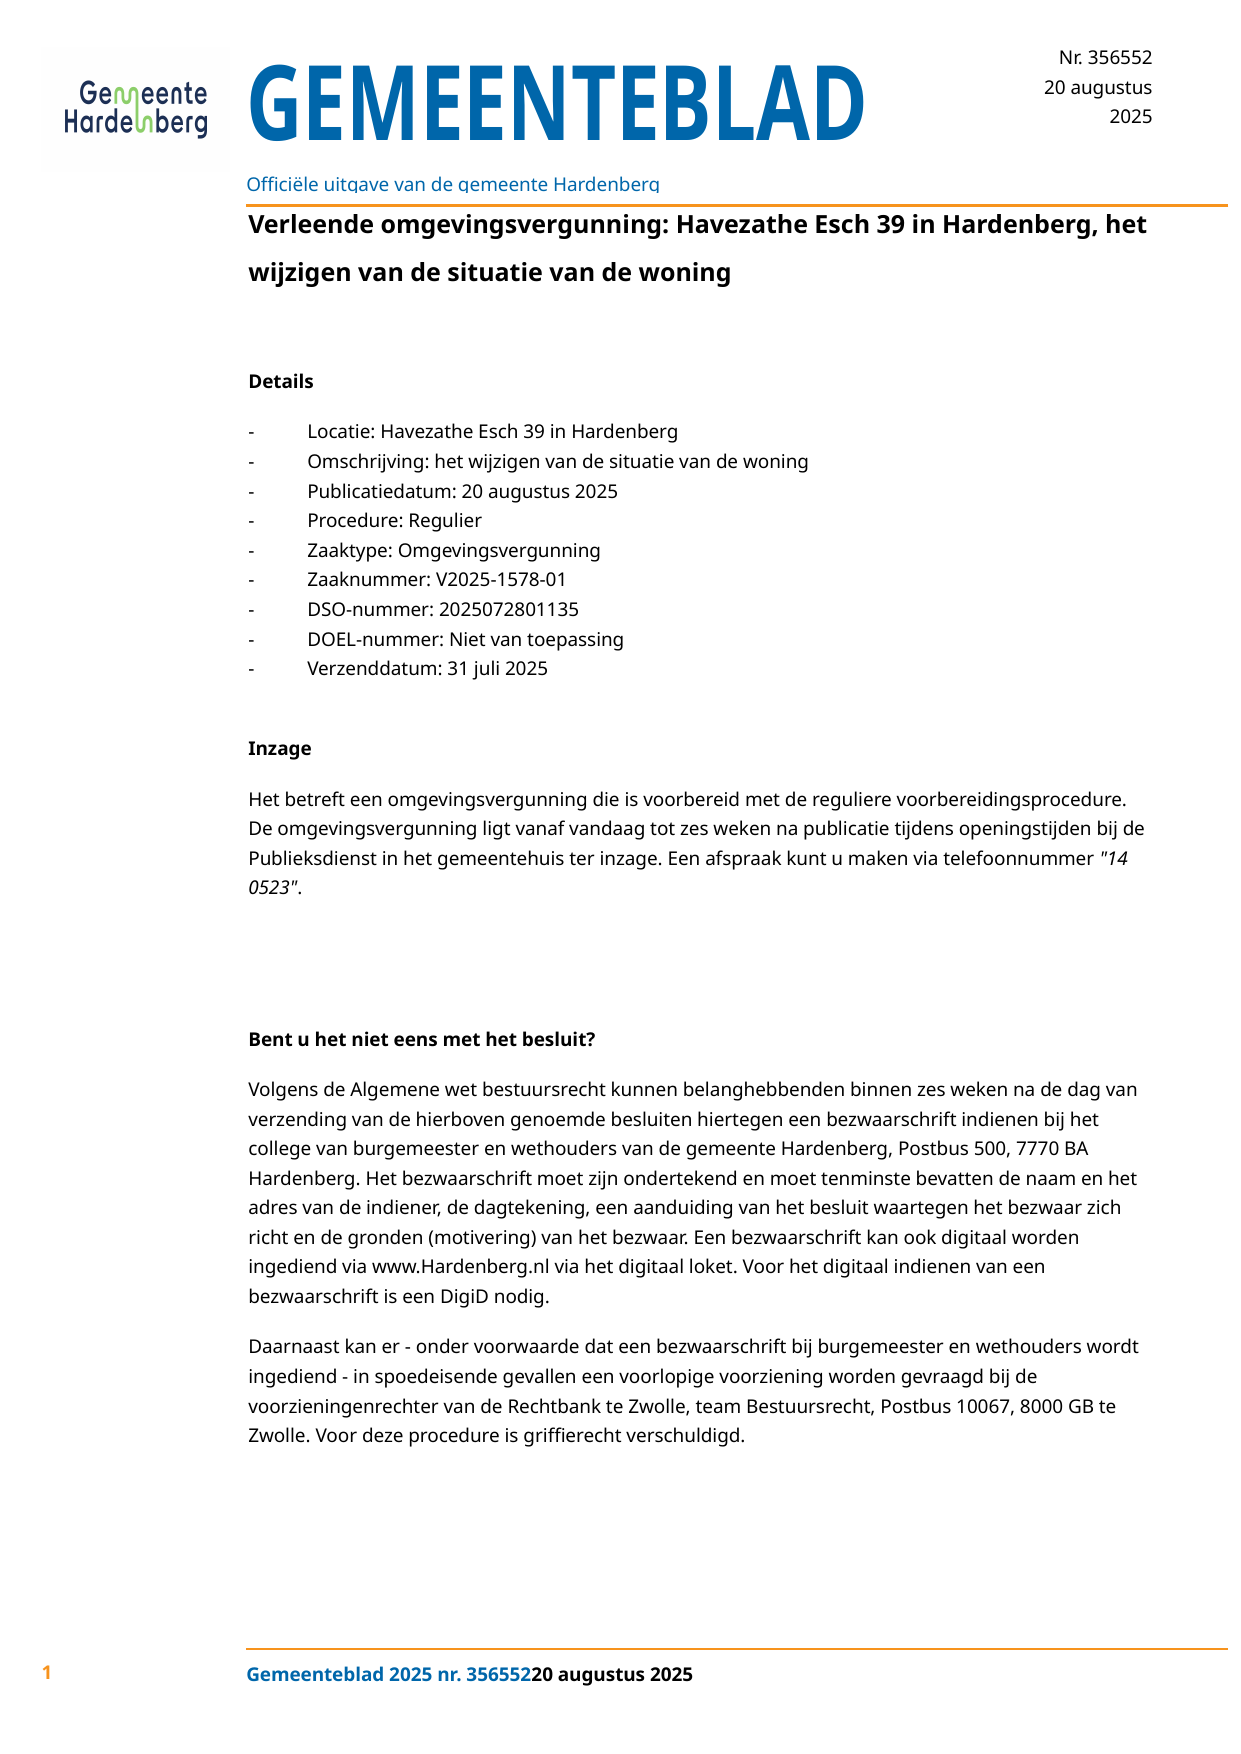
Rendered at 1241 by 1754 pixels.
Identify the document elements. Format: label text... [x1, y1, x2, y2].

picture [41, 47, 231, 172]
list Verzenddatum: 31 juli 2025 [248, 655, 1152, 681]
text Verleende omgevingsvergunning: Havezathe Esch 39 in Hardenberg, het wijzigen van de situatie van de woning [248, 207, 1152, 288]
text Het betreft een omgevingsvergunning die is voorbereid met de reguliere voorbereidingsprocedure. De omgevingsvergunning ligt vanaf vandaag tot zes weken na publicatie tijdens openingstijden bij de Publieksdienst in het gemeentehuis ter inzage. Een afspraak kunt u maken via telefoonnummer "14 0523". [248, 786, 1152, 900]
list Omschrijving: het wijzigen van de situatie van de woning [248, 448, 1152, 474]
list DSO-nummer: 2025072801135 [248, 596, 1152, 622]
list Zaaknummer: V2025-1578-01 [248, 567, 1152, 592]
list Zaaktype: Omgevingsvergunning [248, 537, 1152, 563]
text Bent u het niet eens met het besluit? [248, 1026, 1152, 1052]
list DOEL-nummer: Niet van toepassing [248, 626, 1152, 652]
text Volgens de Algemene wet bestuursrecht kunnen belanghebbenden binnen zes weken na de dag van verzending van de hierboven genoemde besluiten hiertegen een bezwaarschrift indienen bij het college van burgemeester en wethouders van de gemeente Hardenberg, Postbus 500, 7770 BA Hardenberg. Het bezwaarschrift moet zijn ondertekend en moet tenminste bevatten de naam en het adres van de indiener, de dagtekening, een aanduiding van het besluit waartegen het bezwaar zich richt en de gronden (motivering) van het bezwaar. Een bezwaarschrift kan ook digitaal worden ingediend via www.Hardenberg.nl via het digitaal loket. Voor het digitaal indienen van een bezwaarschrift is een DigiD nodig. [248, 1076, 1152, 1309]
list Locatie: Havezathe Esch 39 in Hardenberg [248, 419, 1152, 444]
list Publicatiedatum: 20 augustus 2025 [248, 478, 1152, 504]
list Procedure: Regulier [248, 507, 1152, 533]
text Inzage [248, 735, 1152, 761]
text Daarnaast kan er - onder voorwaarde dat een bezwaarschrift bij burgemeester en wethouders wordt ingediend - in spoedeisende gevallen een voorlopige voorziening worden gevraagd bij de voorzieningenrechter van de Rechtbank te Zwolle, team Bestuursrecht, Postbus 10067, 8000 GB te Zwolle. Voor deze procedure is griffierecht verschuldigd. [248, 1334, 1152, 1448]
text Details [248, 368, 1152, 394]
